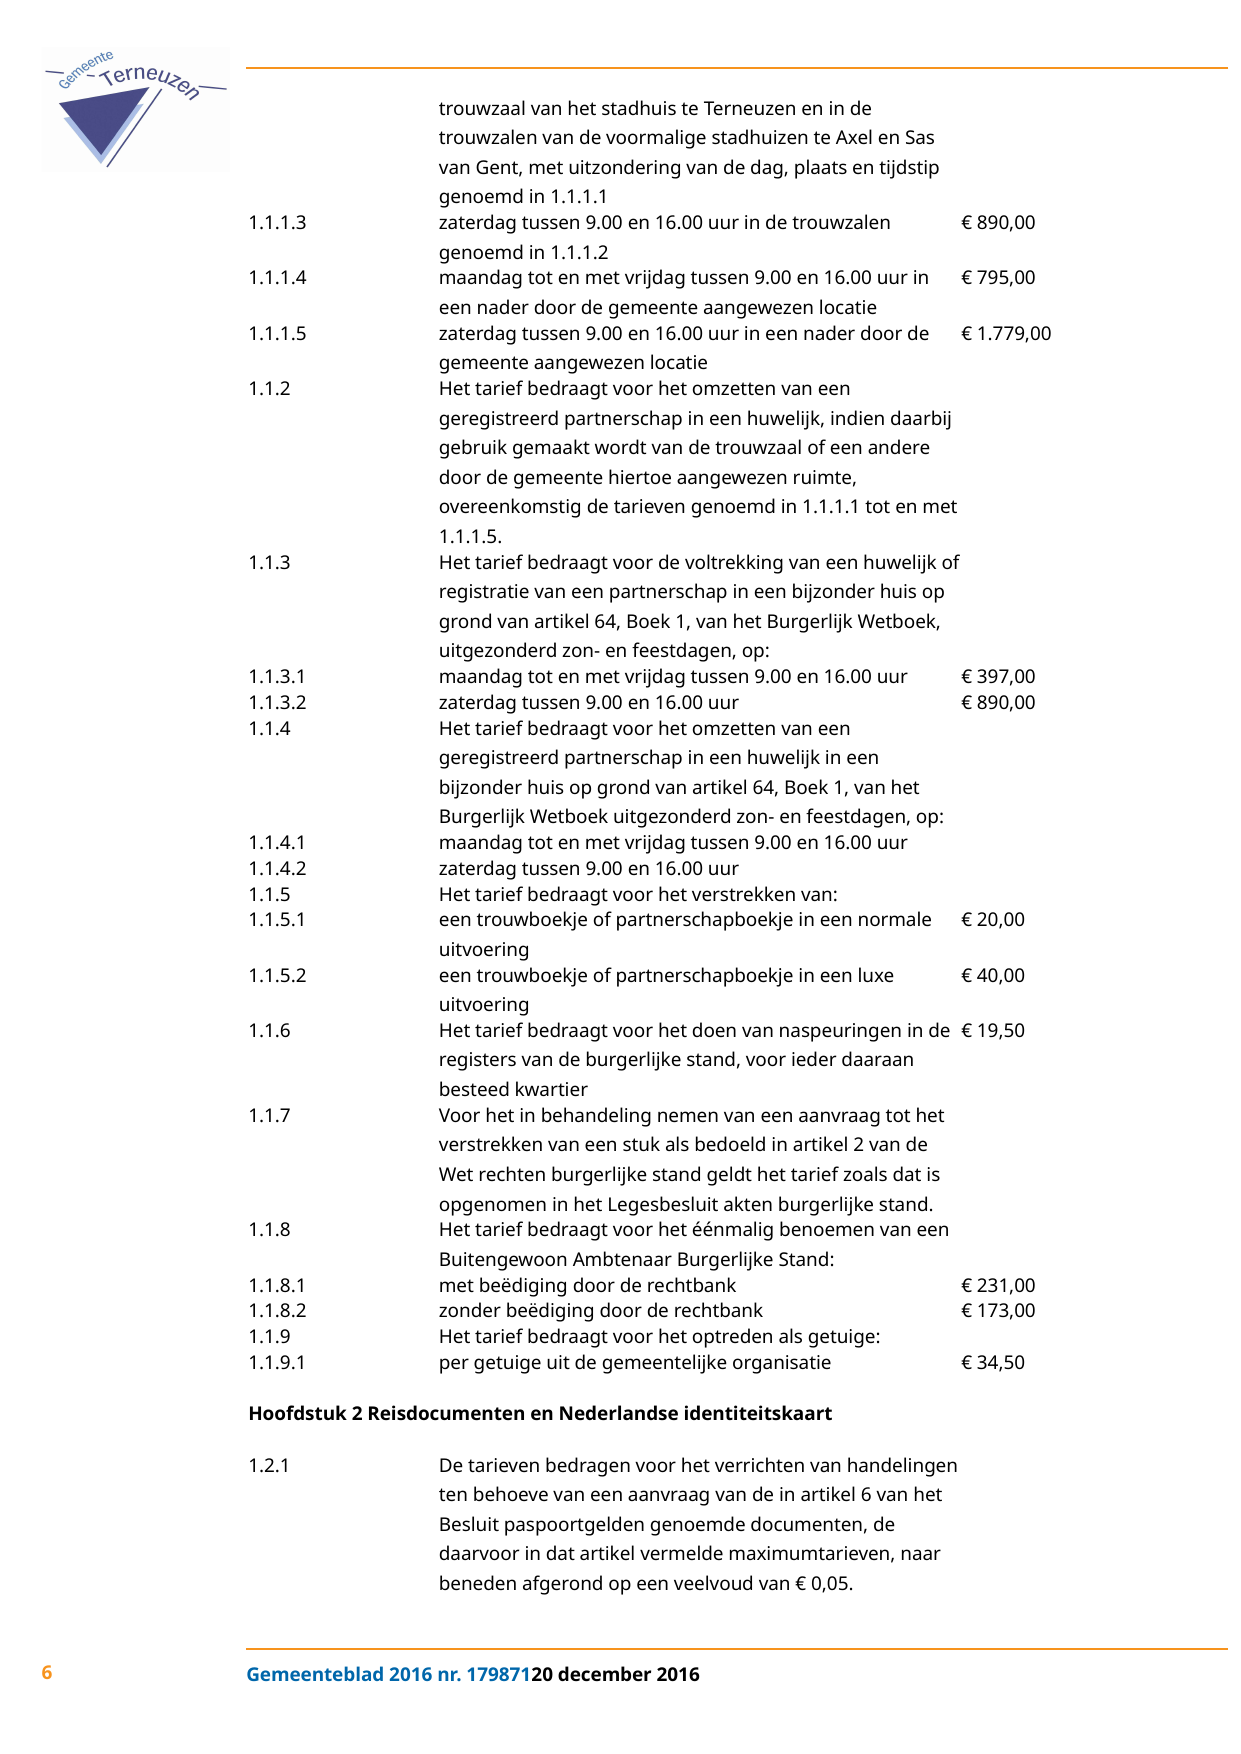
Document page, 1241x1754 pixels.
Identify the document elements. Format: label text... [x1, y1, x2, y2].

table_cell Het tarief bedraagt voor de voltrekking van een huwelijk of registratie van een partnerschap in een bijzonder huis op grond van artikel 64, Boek 1, van het Burgerlijk Wetboek, uitgezonderd zon- en feestdagen, op: [439, 549, 961, 663]
table_cell Het tarief bedraagt voor het éénmalig benoemen van een Buitengewoon Ambtenaar Burgerlijke Stand: [439, 1216, 961, 1272]
table_cell € 397,00 [961, 663, 1152, 689]
table_cell [961, 1400, 1152, 1426]
table_cell 1.1.7 [248, 1102, 439, 1216]
table_cell [248, 1426, 439, 1452]
table_cell met beëdiging door de rechtbank [439, 1272, 961, 1297]
table_cell Voor het in behandeling nemen van een aanvraag tot het verstrekken van een stuk als bedoeld in artikel 2 van de Wet rechten burgerlijke stand geldt het tarief zoals dat is opgenomen in het Legesbesluit akten burgerlijke stand. [439, 1102, 961, 1216]
table_cell 1.1.6 [248, 1017, 439, 1102]
table_cell 1.1.4.1 [248, 829, 439, 855]
table_cell € 231,00 [961, 1272, 1152, 1297]
table_cell een trouwboekje of partnerschapboekje in een luxe uitvoering [439, 962, 961, 1017]
table_cell € 20,00 [961, 906, 1152, 962]
table_cell [248, 95, 439, 209]
table_cell Het tarief bedraagt voor het optreden als getuige: [439, 1323, 961, 1349]
table_cell 1.1.5 [248, 881, 439, 906]
table_cell 1.1.8 [248, 1216, 439, 1272]
table_cell 1.1.4 [248, 715, 439, 829]
table_cell 1.1.1.3 [248, 209, 439, 264]
table_cell 1.1.1.4 [248, 265, 439, 320]
table_cell € 173,00 [961, 1298, 1152, 1323]
table_cell [961, 855, 1152, 881]
table_cell 1.1.5.1 [248, 906, 439, 962]
table_cell zonder beëdiging door de rechtbank [439, 1298, 961, 1323]
table_cell [961, 95, 1152, 209]
table_cell maandag tot en met vrijdag tussen 9.00 en 16.00 uur [439, 663, 961, 689]
table_cell [961, 1102, 1152, 1216]
table_cell 1.1.8.2 [248, 1298, 439, 1323]
picture [41, 47, 231, 172]
table_cell € 40,00 [961, 962, 1152, 1017]
table_cell maandag tot en met vrijdag tussen 9.00 en 16.00 uur in een nader door de gemeente aangewezen locatie [439, 265, 961, 320]
table_cell De tarieven bedragen voor het verrichten van handelingen ten behoeve van een aanvraag van de in artikel 6 van het Besluit paspoortgelden genoemde documenten, de daarvoor in dat artikel vermelde maximumtarieven, naar beneden afgerond op een veelvoud van € 0,05. [439, 1452, 961, 1596]
table_cell Het tarief bedraagt voor het doen van naspeuringen in de registers van de burgerlijke stand, voor ieder daaraan besteed kwartier [439, 1017, 961, 1102]
table_cell € 1.779,00 [961, 320, 1152, 375]
table_cell [961, 1375, 1152, 1400]
table_cell € 19,50 [961, 1017, 1152, 1102]
table_cell 1.1.1.5 [248, 320, 439, 375]
table_cell 1.1.3.2 [248, 689, 439, 715]
table_cell [961, 375, 1152, 549]
table_cell zaterdag tussen 9.00 en 16.00 uur [439, 689, 961, 715]
table_cell 1.1.9 [248, 1323, 439, 1349]
table_cell [961, 1426, 1152, 1452]
table_cell € 890,00 [961, 689, 1152, 715]
table_cell [961, 1323, 1152, 1349]
table_cell [961, 1452, 1152, 1596]
table_cell een trouwboekje of partnerschapboekje in een normale uitvoering [439, 906, 961, 962]
table_cell 1.1.5.2 [248, 962, 439, 1017]
table_cell per getuige uit de gemeentelijke organisatie [439, 1349, 961, 1375]
table_cell [439, 1375, 961, 1400]
table_cell Het tarief bedraagt voor het verstrekken van: [439, 881, 961, 906]
table_cell [961, 1216, 1152, 1272]
table_cell trouwzaal van het stadhuis te Terneuzen en in de trouwzalen van de voormalige stadhuizen te Axel en Sas van Gent, met uitzondering van de dag, plaats en tijdstip genoemd in 1.1.1.1 [439, 95, 961, 209]
table_cell [439, 1426, 961, 1452]
table_cell € 795,00 [961, 265, 1152, 320]
table_cell 1.1.4.2 [248, 855, 439, 881]
table_cell 1.2.1 [248, 1452, 439, 1596]
table_cell [961, 549, 1152, 663]
table_cell € 890,00 [961, 209, 1152, 264]
table_cell [248, 1375, 439, 1400]
table_cell Het tarief bedraagt voor het omzetten van een geregistreerd partnerschap in een huwelijk, indien daarbij gebruik gemaakt wordt van de trouwzaal of een andere door de gemeente hiertoe aangewezen ruimte, overeenkomstig de tarieven genoemd in 1.1.1.1 tot en met 1.1.1.5. [439, 375, 961, 549]
table_cell maandag tot en met vrijdag tussen 9.00 en 16.00 uur [439, 829, 961, 855]
table_cell [961, 881, 1152, 906]
table_cell 1.1.2 [248, 375, 439, 549]
table_cell € 34,50 [961, 1349, 1152, 1375]
table_cell 1.1.3 [248, 549, 439, 663]
table_cell 1.1.3.1 [248, 663, 439, 689]
table_cell 1.1.9.1 [248, 1349, 439, 1375]
table_cell Het tarief bedraagt voor het omzetten van een geregistreerd partnerschap in een huwelijk in een bijzonder huis op grond van artikel 64, Boek 1, van het Burgerlijk Wetboek uitgezonderd zon- en feestdagen, op: [439, 715, 961, 829]
table_cell zaterdag tussen 9.00 en 16.00 uur in een nader door de gemeente aangewezen locatie [439, 320, 961, 375]
table_cell zaterdag tussen 9.00 en 16.00 uur [439, 855, 961, 881]
table_cell [961, 715, 1152, 829]
table_cell 1.1.8.1 [248, 1272, 439, 1297]
table_cell Hoofdstuk 2 Reisdocumenten en Nederlandse identiteitskaart [248, 1400, 961, 1426]
table_cell [961, 829, 1152, 855]
table_cell zaterdag tussen 9.00 en 16.00 uur in de trouwzalen genoemd in 1.1.1.2 [439, 209, 961, 264]
